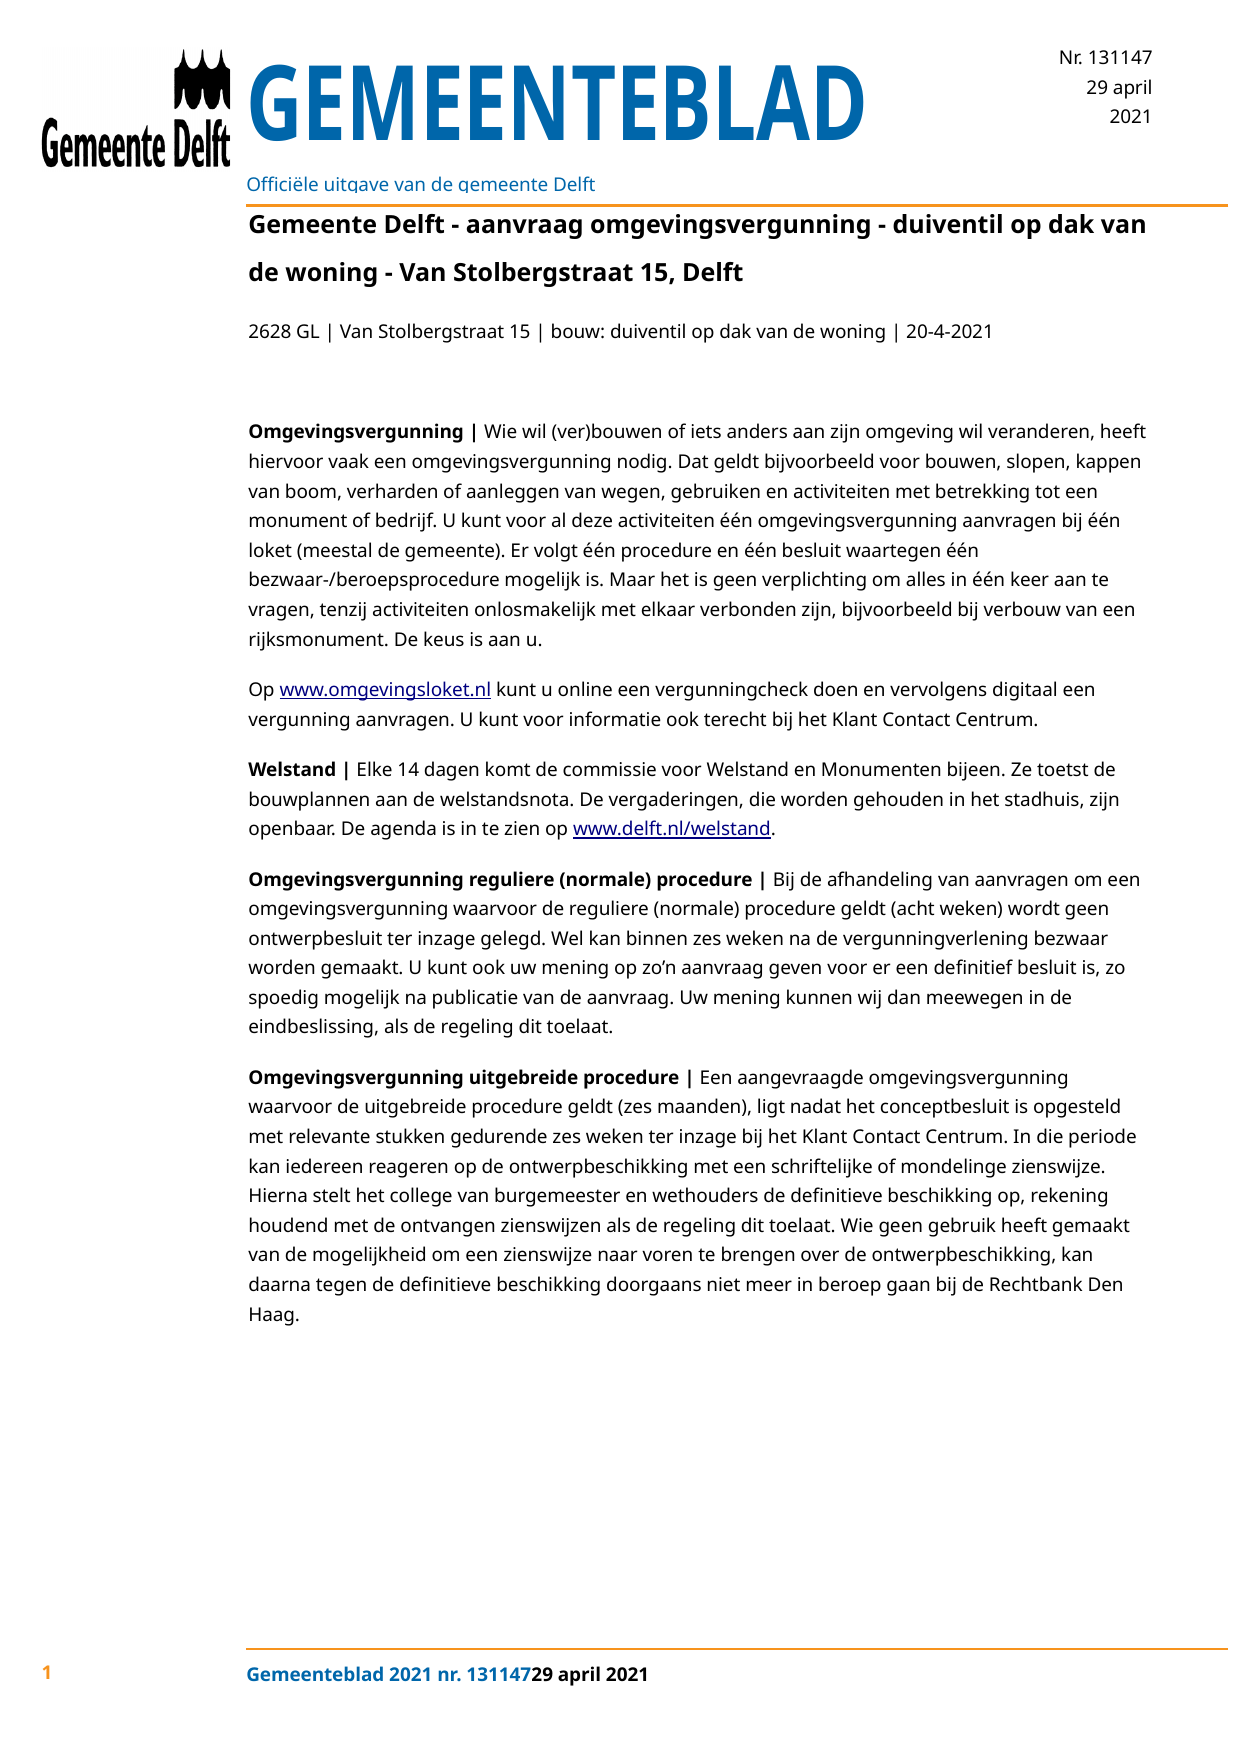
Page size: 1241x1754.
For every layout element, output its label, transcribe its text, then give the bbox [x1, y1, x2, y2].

text Omgevingsvergunning reguliere (normale) procedure | Bij de afhandeling van aanvragen om een omgevingsvergunning waarvoor de reguliere (normale) procedure geldt (acht weken) wordt geen ontwerpbesluit ter inzage gelegd. Wel kan binnen zes weken na de vergunningverlening bezwaar worden gemaakt. U kunt ook uw mening op zo’n aanvraag geven voor er een definitief besluit is, zo spoedig mogelijk na publicatie van de aanvraag. Uw mening kunnen wij dan meewegen in de eindbeslissing, als de regeling dit toelaat. [248, 866, 1152, 1039]
text Omgevingsvergunning | Wie wil (ver)bouwen of iets anders aan zijn omgeving wil veranderen, heeft hiervoor vaak een omgevingsvergunning nodig. Dat geldt bijvoorbeeld voor bouwen, slopen, kappen van boom, verharden of aanleggen van wegen, gebruiken en activiteiten met betrekking tot een monument of bedrijf. U kunt voor al deze activiteiten één omgevingsvergunning aanvragen bij één loket (meestal de gemeente). Er volgt één procedure en één besluit waartegen één bezwaar-/beroepsprocedure mogelijk is. Maar het is geen verplichting om alles in één keer aan te vragen, tenzij activiteiten onlosmakelijk met elkaar verbonden zijn, bijvoorbeeld bij verbouw van een rijksmonument. De keus is aan u. [248, 419, 1152, 652]
text Op www.omgevingsloket.nl kunt u online een vergunningcheck doen en vervolgens digitaal een vergunning aanvragen. U kunt voor informatie ook terecht bij het Klant Contact Centrum. [248, 676, 1152, 732]
text Gemeente Delft - aanvraag omgevingsvergunning - duiventil op dak van de woning - Van Stolbergstraat 15, Delft [248, 207, 1152, 288]
text 2628 GL | Van Stolbergstraat 15 | bouw: duiventil op dak van de woning | 20-4-2021 [248, 318, 1152, 344]
text Omgevingsvergunning uitgebreide procedure | Een aangevraagde omgevingsvergunning waarvoor de uitgebreide procedure geldt (zes maanden), ligt nadat het conceptbesluit is opgesteld met relevante stukken gedurende zes weken ter inzage bij het Klant Contact Centrum. In die periode kan iedereen reageren op de ontwerpbeschikking met een schriftelijke of mondelinge zienswijze. Hierna stelt het college van burgemeester en wethouders de definitieve beschikking op, rekening houdend met de ontvangen zienswijzen als de regeling dit toelaat. Wie geen gebruik heeft gemaakt van de mogelijkheid om een zienswijze naar voren te brengen over de ontwerpbeschikking, kan daarna tegen de definitieve beschikking doorgaans niet meer in beroep gaan bij de Rechtbank Den Haag. [248, 1064, 1152, 1327]
picture [41, 47, 231, 172]
text Welstand | Elke 14 dagen komt de commissie voor Welstand en Monumenten bijeen. Ze toetst de bouwplannen aan de welstandsnota. De vergaderingen, die worden gehouden in het stadhuis, zijn openbaar. De agenda is in te zien op www.delft.nl/welstand. [248, 756, 1152, 841]
